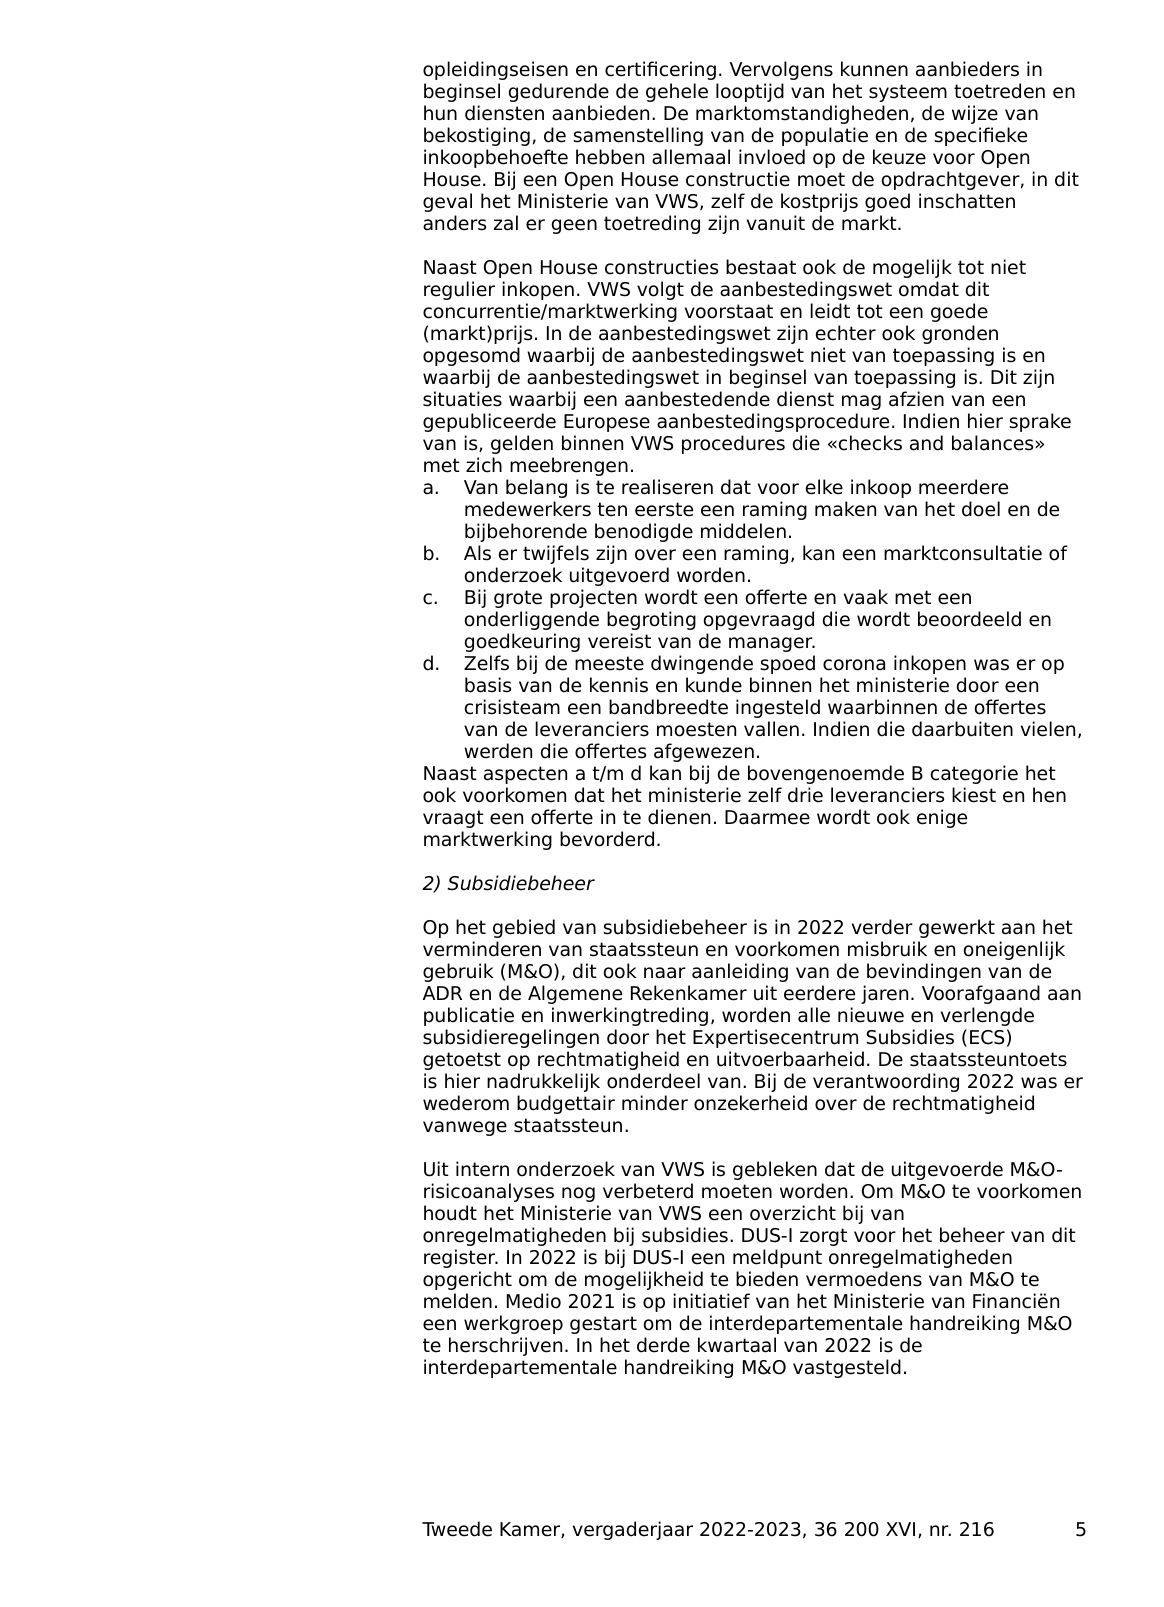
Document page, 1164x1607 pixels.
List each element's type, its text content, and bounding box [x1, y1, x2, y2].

text d. Zelfs bij de meeste dwingende spoed corona inkopen was er op basis van de kennis en kunde binnen het ministerie door een crisisteam een bandbreedte ingesteld waarbinnen de offertes van de leveranciers moesten vallen. Indien die daarbuiten vielen, werden die offertes afgewezen. [422, 653, 1087, 763]
text c. Bij grote projecten wordt een offerte en vaak met een onderliggende begroting opgevraagd die wordt beoordeeld en goedkeuring vereist van de manager. [422, 587, 1087, 653]
text Naast aspecten a t/m d kan bij de bovengenoemde B categorie het ook voorkomen dat het ministerie zelf drie leveranciers kiest en hen vraagt een offerte in te dienen. Daarmee wordt ook enige marktwerking bevorderd. [422, 763, 1087, 851]
text opleidingseisen en certificering. Vervolgens kunnen aanbieders in beginsel gedurende de gehele looptijd van het systeem toetreden en hun diensten aanbieden. De marktomstandigheden, de wijze van bekostiging, de samenstelling van de populatie en de specifieke inkoopbehoefte hebben allemaal invloed op de keuze voor Open House. Bij een Open House constructie moet de opdrachtgever, in dit geval het Ministerie van VWS, zelf de kostprijs goed inschatten anders zal er geen toetreding zijn vanuit de markt. [422, 59, 1087, 235]
text Uit intern onderzoek van VWS is gebleken dat de uitgevoerde M&O-risicoanalyses nog verbeterd moeten worden. Om M&O te voorkomen houdt het Ministerie van VWS een overzicht bij van onregelmatigheden bij subsidies. DUS-I zorgt voor het beheer van dit register. In 2022 is bij DUS-I een meldpunt onregelmatigheden opgericht om de mogelijkheid te bieden vermoedens van M&O te melden. Medio 2021 is op initiatief van het Ministerie van Financiën een werkgroep gestart om de interdepartementale handreiking M&O te herschrijven. In het derde kwartaal van 2022 is de interdepartementale handreiking M&O vastgesteld. [422, 1159, 1087, 1379]
subtitle 2) Subsidiebeheer [422, 873, 1087, 895]
text Naast Open House constructies bestaat ook de mogelijk tot niet regulier inkopen. VWS volgt de aanbestedingswet omdat dit concurrentie/marktwerking voorstaat en leidt tot een goede (markt)prijs. In de aanbestedingswet zijn echter ook gronden opgesomd waarbij de aanbestedingswet niet van toepassing is en waarbij de aanbestedingswet in beginsel van toepassing is. Dit zijn situaties waarbij een aanbestedende dienst mag afzien van een gepubliceerde Europese aanbestedingsprocedure. Indien hier sprake van is, gelden binnen VWS procedures die «checks and balances» met zich meebrengen. [422, 257, 1087, 477]
text Op het gebied van subsidiebeheer is in 2022 verder gewerkt aan het verminderen van staatssteun en voorkomen misbruik en oneigenlijk gebruik (M&O), dit ook naar aanleiding van de bevindingen van de ADR en de Algemene Rekenkamer uit eerdere jaren. Voorafgaand aan publicatie en inwerkingtreding, worden alle nieuwe en verlengde subsidieregelingen door het Expertisecentrum Subsidies (ECS) getoetst op rechtmatigheid en uitvoerbaarheid. De staatssteuntoets is hier nadrukkelijk onderdeel van. Bij de verantwoording 2022 was er wederom budgettair minder onzekerheid over de rechtmatigheid vanwege staatssteun. [422, 917, 1087, 1137]
text a. Van belang is te realiseren dat voor elke inkoop meerdere medewerkers ten eerste een raming maken van het doel en de bijbehorende benodigde middelen. [422, 477, 1087, 543]
text b. Als er twijfels zijn over een raming, kan een marktconsultatie of onderzoek uitgevoerd worden. [422, 543, 1087, 587]
